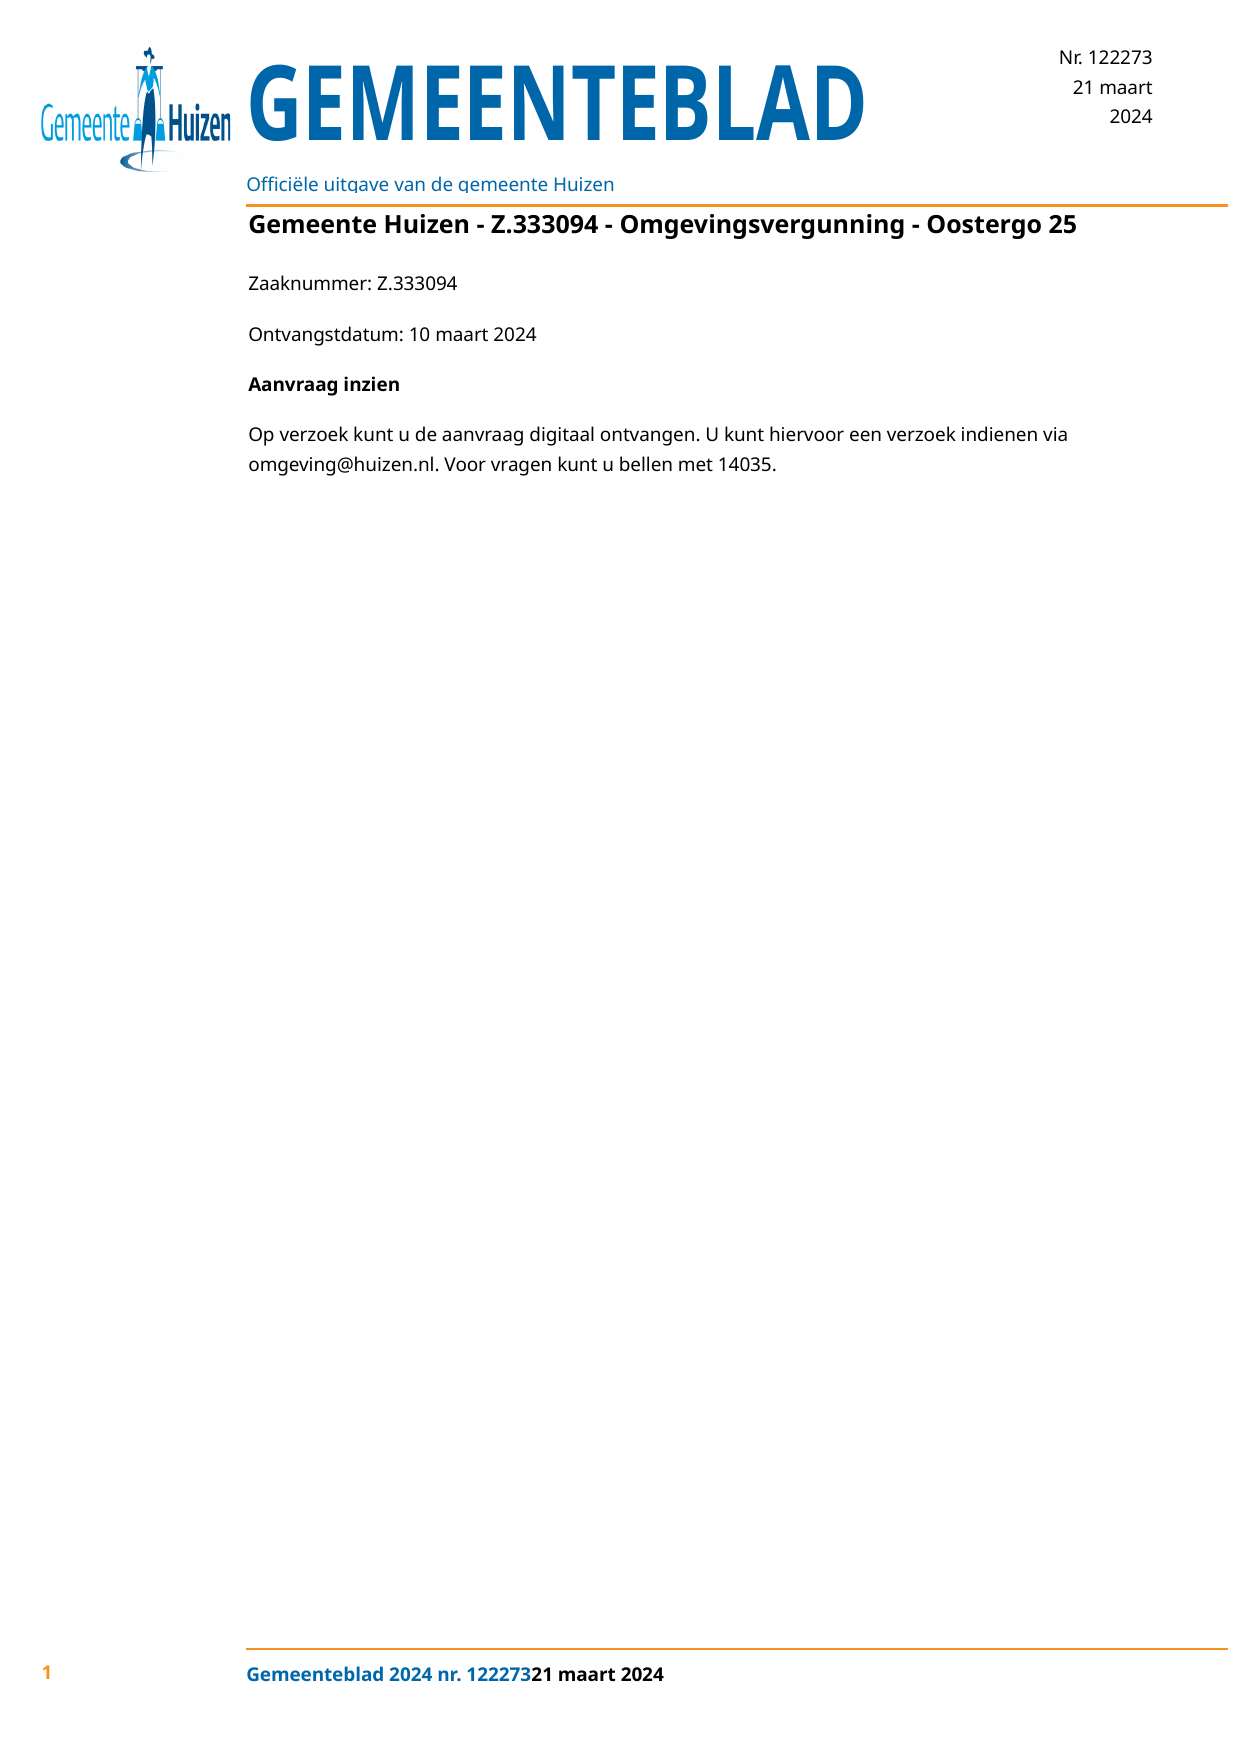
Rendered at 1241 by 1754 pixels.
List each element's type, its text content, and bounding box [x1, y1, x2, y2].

text Gemeente Huizen - Z.333094 - Omgevingsvergunning - Oostergo 25 [248, 207, 1152, 241]
text Zaaknummer: Z.333094 [248, 270, 1152, 296]
text Ontvangstdatum: 10 maart 2024 [248, 321, 1152, 346]
picture [41, 47, 231, 172]
text Aanvraag inzien [248, 371, 1152, 397]
text Op verzoek kunt u de aanvraag digitaal ontvangen. U kunt hiervoor een verzoek indienen via omgeving@huizen.nl. Voor vragen kunt u bellen met 14035. [248, 422, 1152, 477]
